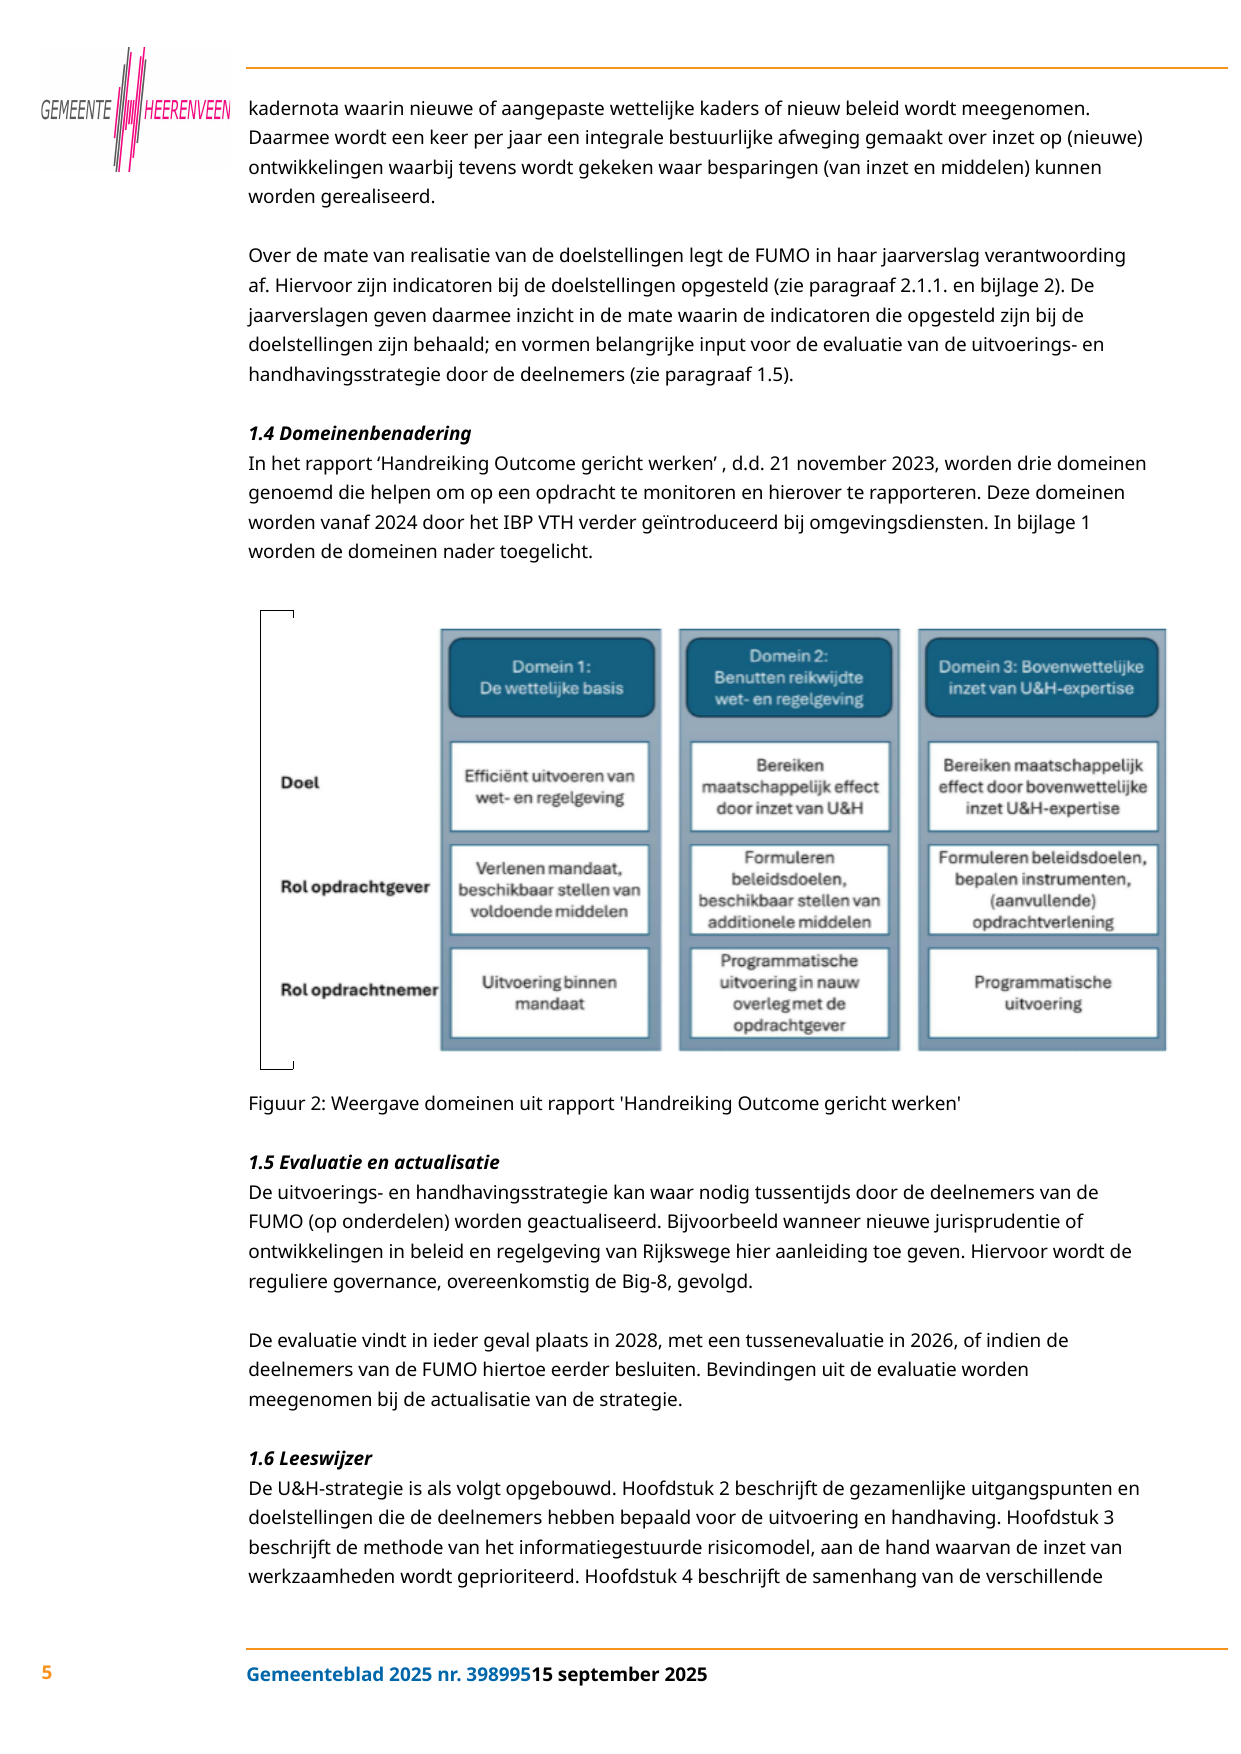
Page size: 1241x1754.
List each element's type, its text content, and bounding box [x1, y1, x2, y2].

text kadernota waarin nieuwe of aangepaste wettelijke kaders of nieuw beleid wordt meegenomen. Daarmee wordt een keer per jaar een integrale bestuurlijke afweging gemaakt over inzet op (nieuwe) ontwikkelingen waarbij tevens wordt gekeken waar besparingen (van inzet en middelen) kunnen worden gerealiseerd. [248, 95, 1152, 209]
text De evaluatie vindt in ieder geval plaats in 2028, met een tussenevaluatie in 2026, of indien de deelnemers van de FUMO hiertoe eerder besluiten. Bevindingen uit de evaluatie worden meegenomen bij de actualisatie van de strategie. [248, 1327, 1152, 1412]
text 1.6 Leeswijzer [248, 1445, 1152, 1471]
text De U&H-strategie is als volgt opgebouwd. Hoofdstuk 2 beschrijft de gezamenlijke uitgangspunten en doelstellingen die de deelnemers hebben bepaald voor de uitvoering en handhaving. Hoofdstuk 3 beschrijft de methode van het informatiegestuurde risicomodel, aan de hand waarvan de inzet van werkzaamheden wordt geprioriteerd. Hoofdstuk 4 beschrijft de samenhang van de verschillende [248, 1475, 1152, 1589]
picture [41, 47, 231, 172]
picture [268, 618, 1173, 1061]
text Figuur 2: Weergave domeinen uit rapport 'Handreiking Outcome gericht werken' [248, 1090, 1152, 1116]
text In het rapport ‘Handreiking Outcome gericht werken’ , d.d. 21 november 2023, worden drie domeinen genoemd die helpen om op een opdracht te monitoren en hierover te rapporteren. Deze domeinen worden vanaf 2024 door het IBP VTH verder geïntroduceerd bij omgevingsdiensten. In bijlage 1 worden de domeinen nader toegelicht. [248, 450, 1152, 564]
text 1.5 Evaluatie en actualisatie [248, 1149, 1152, 1175]
text 1.4 Domeinenbenadering [248, 420, 1152, 446]
text De uitvoerings- en handhavingsstrategie kan waar nodig tussentijds door de deelnemers van de FUMO (op onderdelen) worden geactualiseerd. Bijvoorbeeld wanneer nieuwe jurisprudentie of ontwikkelingen in beleid en regelgeving van Rijkswege hier aanleiding toe geven. Hiervoor wordt de reguliere governance, overeenkomstig de Big-8, gevolgd. [248, 1179, 1152, 1294]
text Over de mate van realisatie van de doelstellingen legt de FUMO in haar jaarverslag verantwoording af. Hiervoor zijn indicatoren bij de doelstellingen opgesteld (zie paragraaf 2.1.1. en bijlage 2). De jaarverslagen geven daarmee inzicht in de mate waarin de indicatoren die opgesteld zijn bij de doelstellingen zijn behaald; en vormen belangrijke input voor de evaluatie van de uitvoerings- en handhavingsstrategie door de deelnemers (zie paragraaf 1.5). [248, 243, 1152, 387]
